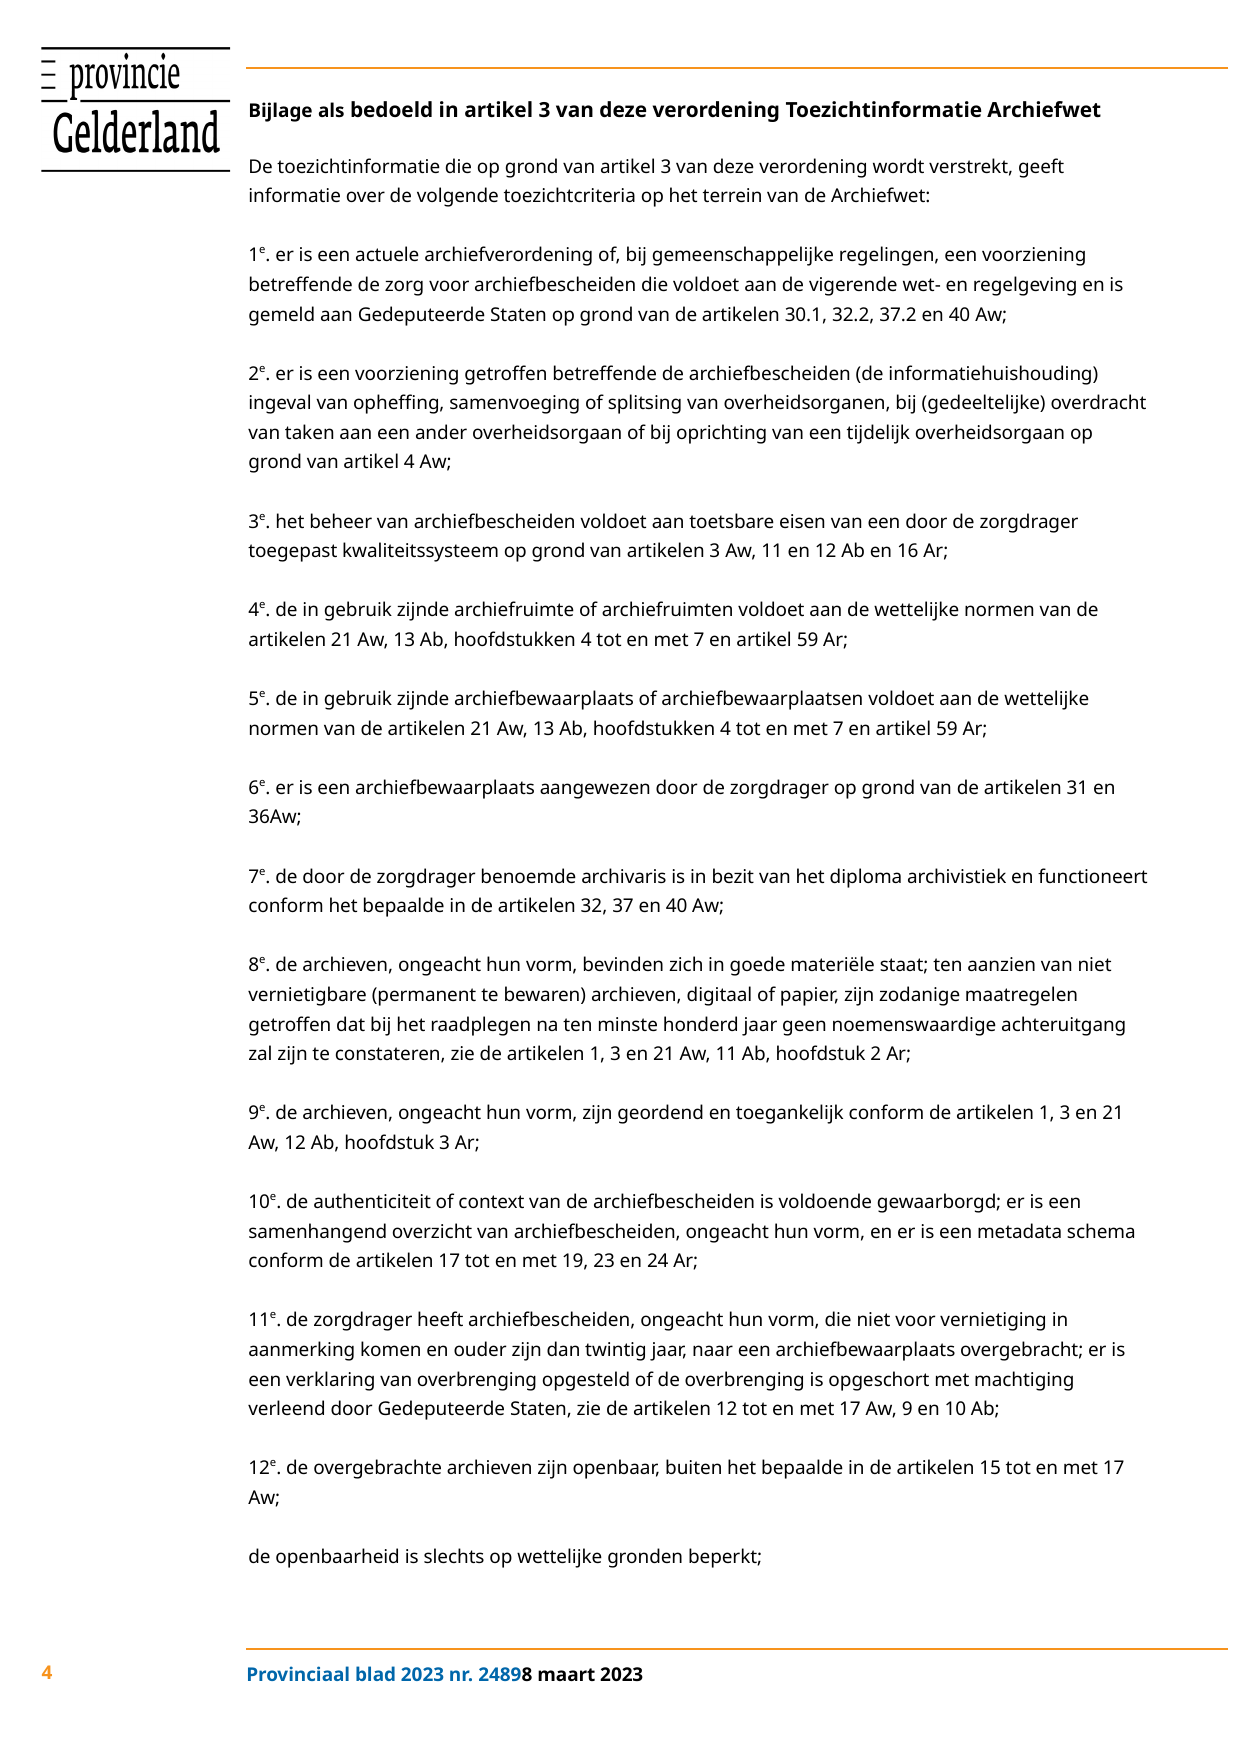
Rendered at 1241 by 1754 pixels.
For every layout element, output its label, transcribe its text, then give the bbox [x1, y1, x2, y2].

text 6e. er is een archiefbewaarplaats aangewezen door de zorgdrager op grond van de artikelen 31 en 36Aw; [248, 774, 1152, 829]
text 7e. de door de zorgdrager benoemde archivaris is in bezit van het diploma archivistiek en functioneert conform het bepaalde in de artikelen 32, 37 en 40 Aw; [248, 863, 1152, 918]
text 3e. het beheer van archiefbescheiden voldoet aan toetsbare eisen van een door de zorgdrager toegepast kwaliteitssysteem op grond van artikelen 3 Aw, 11 en 12 Ab en 16 Ar; [248, 508, 1152, 563]
text Bijlage als bedoeld in artikel 3 van deze verordening Toezichtinformatie Archiefwet [248, 95, 1152, 123]
text 5e. de in gebruik zijnde archiefbewaarplaats of archiefbewaarplaatsen voldoet aan de wettelijke normen van de artikelen 21 Aw, 13 Ab, hoofdstukken 4 tot en met 7 en artikel 59 Ar; [248, 685, 1152, 741]
text de openbaarheid is slechts op wettelijke gronden beperkt; [248, 1543, 1152, 1569]
text 8e. de archieven, ongeacht hun vorm, bevinden zich in goede materiële staat; ten aanzien van niet vernietigbare (permanent te bewaren) archieven, digitaal of papier, zijn zodanige maatregelen getroffen dat bij het raadplegen na ten minste honderd jaar geen noemenswaardige achteruitgang zal zijn te constateren, zie de artikelen 1, 3 en 21 Aw, 11 Ab, hoofdstuk 2 Ar; [248, 952, 1152, 1066]
text 10e. de authenticiteit of context van de archiefbescheiden is voldoende gewaarborgd; er is een samenhangend overzicht van archiefbescheiden, ongeacht hun vorm, en er is een metadata schema conform de artikelen 17 tot en met 19, 23 en 24 Ar; [248, 1188, 1152, 1273]
text 2e. er is een voorziening getroffen betreffende de archiefbescheiden (de informatiehuishouding) ingeval van opheffing, samenvoeging of splitsing van overheidsorganen, bij (gedeeltelijke) overdracht van taken aan een ander overheidsorgaan of bij oprichting van een tijdelijk overheidsorgaan op grond van artikel 4 Aw; [248, 360, 1152, 474]
text 11e. de zorgdrager heeft archiefbescheiden, ongeacht hun vorm, die niet voor vernietiging in aanmerking komen en ouder zijn dan twintig jaar, naar een archiefbewaarplaats overgebracht; er is een verklaring van overbrenging opgesteld of de overbrenging is opgeschort met machtiging verleend door Gedeputeerde Staten, zie de artikelen 12 tot en met 17 Aw, 9 en 10 Ab; [248, 1307, 1152, 1421]
text 12e. de overgebrachte archieven zijn openbaar, buiten het bepaalde in de artikelen 15 tot en met 17 Aw; [248, 1454, 1152, 1510]
text De toezichtinformatie die op grond van artikel 3 van deze verordening wordt verstrekt, geeft informatie over de volgende toezichtcriteria op het terrein van de Archiefwet: [248, 153, 1152, 208]
text 1e. er is een actuele archiefverordening of, bij gemeenschappelijke regelingen, een voorziening betreffende de zorg voor archiefbescheiden die voldoet aan de vigerende wet- en regelgeving en is gemeld aan Gedeputeerde Staten op grond van de artikelen 30.1, 32.2, 37.2 en 40 Aw; [248, 242, 1152, 327]
text 4e. de in gebruik zijnde archiefruimte of archiefruimten voldoet aan de wettelijke normen van de artikelen 21 Aw, 13 Ab, hoofdstukken 4 tot en met 7 en artikel 59 Ar; [248, 597, 1152, 652]
picture [41, 47, 231, 172]
text 9e. de archieven, ongeacht hun vorm, zijn geordend en toegankelijk conform de artikelen 1, 3 en 21 Aw, 12 Ab, hoofdstuk 3 Ar; [248, 1099, 1152, 1155]
